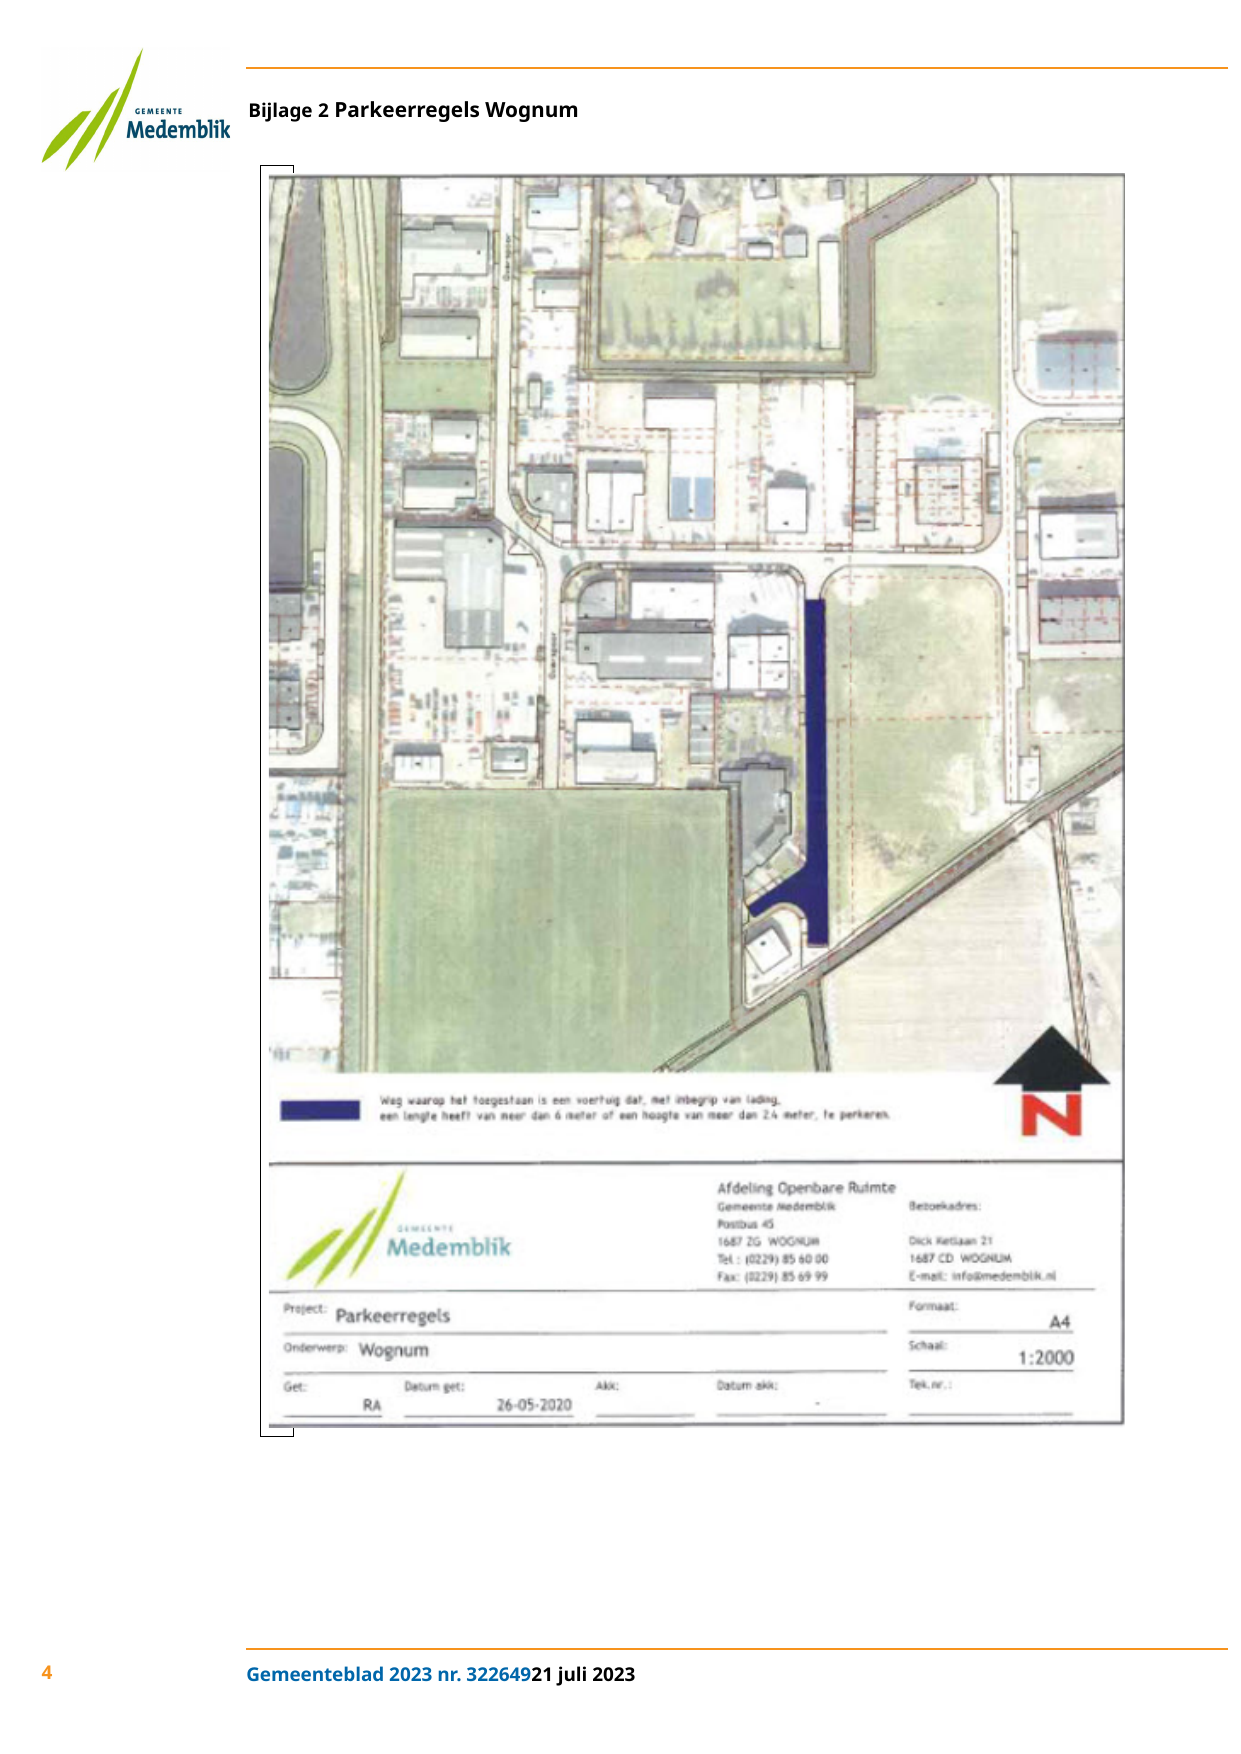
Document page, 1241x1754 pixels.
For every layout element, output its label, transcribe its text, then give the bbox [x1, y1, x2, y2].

picture [268, 173, 1125, 1428]
text Bijlage 2 Parkeerregels Wognum [248, 95, 1152, 123]
picture [41, 47, 231, 172]
